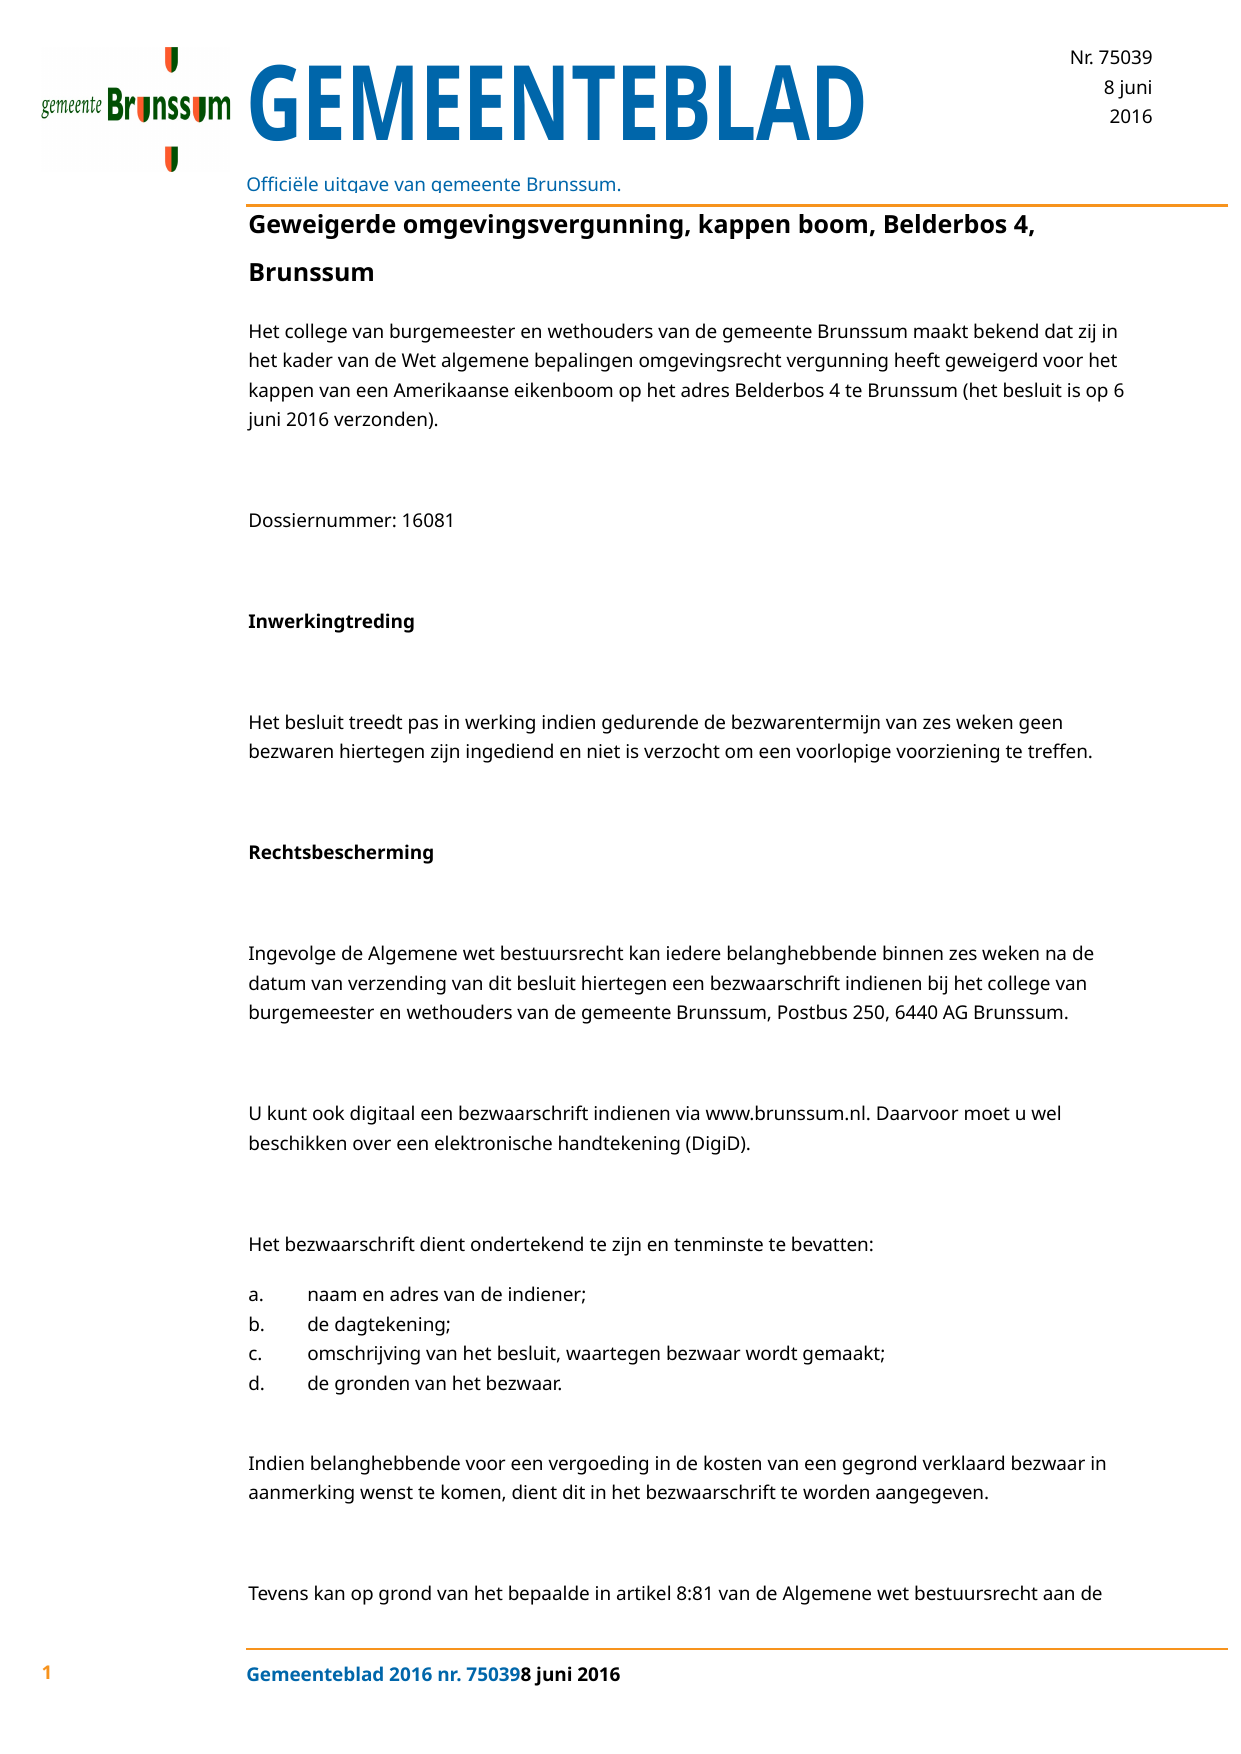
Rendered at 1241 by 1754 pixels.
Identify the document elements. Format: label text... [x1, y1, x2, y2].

text Tevens kan op grond van het bepaalde in artikel 8:81 van de Algemene wet bestuursrecht aan de [248, 1580, 1152, 1606]
text Het bezwaarschrift dient ondertekend te zijn en tenminste te bevatten: [248, 1231, 1152, 1257]
list de dagtekening; [248, 1311, 1152, 1337]
list omschrijving van het besluit, waartegen bezwaar wordt gemaakt; [248, 1340, 1152, 1366]
list naam en adres van de indiener; [248, 1281, 1152, 1307]
text Ingevolge de Algemene wet bestuursrecht kan iedere belanghebbende binnen zes weken na de datum van verzending van dit besluit hiertegen een bezwaarschrift indienen bij het college van burgemeester en wethouders van de gemeente Brunssum, Postbus 250, 6440 AG Brunssum. [248, 940, 1152, 1025]
text Geweigerde omgevingsvergunning, kappen boom, Belderbos 4, Brunssum [248, 207, 1152, 288]
picture [41, 47, 231, 172]
text Indien belanghebbende voor een vergoeding in de kosten van een gegrond verklaard bezwaar in aanmerking wenst te komen, dient dit in het bezwaarschrift te worden aangegeven. [248, 1450, 1152, 1505]
text Het college van burgemeester en wethouders van de gemeente Brunssum maakt bekend dat zij in het kader van de Wet algemene bepalingen omgevingsrecht vergunning heeft geweigerd voor het kappen van een Amerikaanse eikenboom op het adres Belderbos 4 te Brunssum (het besluit is op 6 juni 2016 verzonden). [248, 318, 1152, 432]
text Het besluit treedt pas in werking indien gedurende de bezwarentermijn van zes weken geen bezwaren hiertegen zijn ingediend en niet is verzocht om een voorlopige voorziening te treffen. [248, 709, 1152, 764]
text U kunt ook digitaal een bezwaarschrift indienen via www.brunssum.nl. Daarvoor moet u wel beschikken over een elektronische handtekening (DigiD). [248, 1100, 1152, 1156]
text Rechtsbescherming [248, 839, 1152, 865]
text Dossiernummer: 16081 [248, 507, 1152, 533]
list de gronden van het bezwaar. [248, 1370, 1152, 1396]
text Inwerkingtreding [248, 608, 1152, 634]
